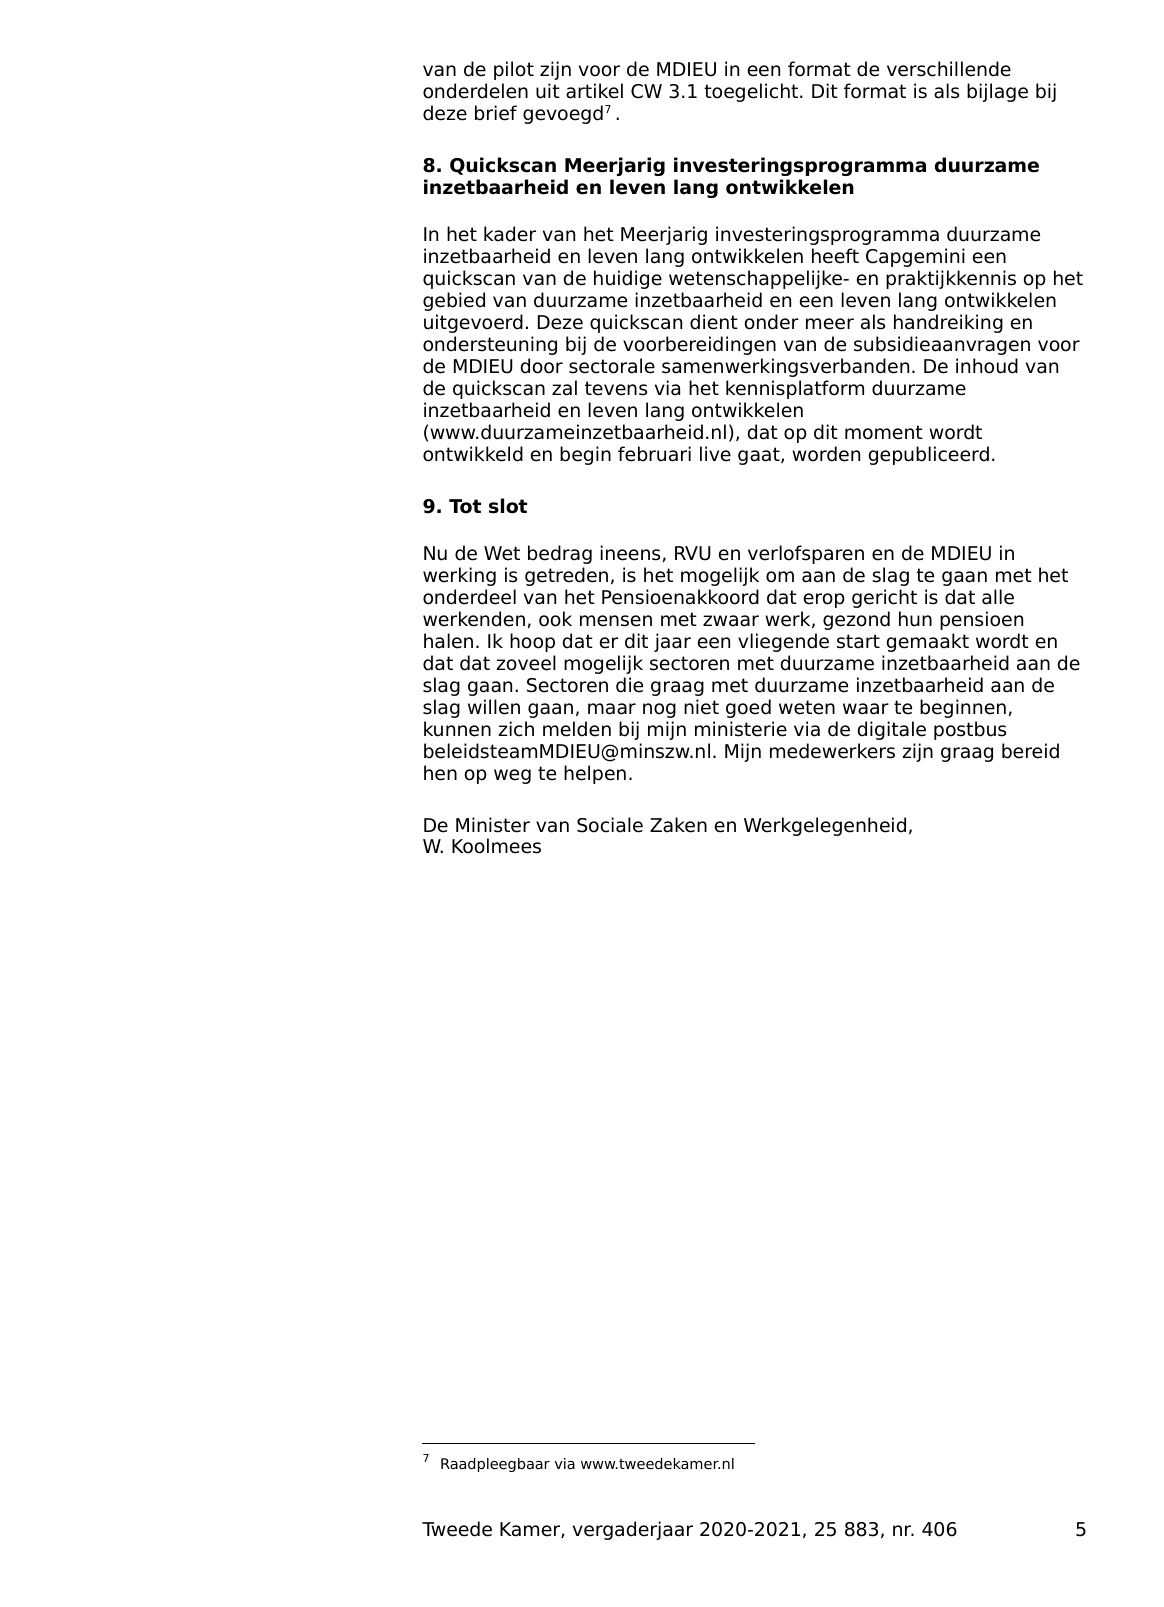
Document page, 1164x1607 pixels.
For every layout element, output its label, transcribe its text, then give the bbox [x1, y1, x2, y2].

text van de pilot zijn voor de MDIEU in een format de verschillende onderdelen uit artikel CW 3.1 toegelicht. Dit format is als bijlage bij deze brief gevoegd. [422, 59, 1087, 125]
text Raadpleegbaar via www.tweedekamer.nl [422, 1452, 1087, 1474]
text In het kader van het Meerjarig investeringsprogramma duurzame inzetbaarheid en leven lang ontwikkelen heeft Capgemini een quickscan van de huidige wetenschappelijke- en praktijkkennis op het gebied van duurzame inzetbaarheid en een leven lang ontwikkelen uitgevoerd. Deze quickscan dient onder meer als handreiking en ondersteuning bij de voorbereidingen van de subsidieaanvragen voor de MDIEU door sectorale samenwerkingsverbanden. De inhoud van de quickscan zal tevens via het kennisplatform duurzame inzetbaarheid en leven lang ontwikkelen (www.duurzameinzetbaarheid.nl), dat op dit moment wordt ontwikkeld en begin februari live gaat, worden gepubliceerd. [422, 224, 1087, 466]
text De Minister van Sociale Zaken en Werkgelegenheid, W. Koolmees [422, 814, 1087, 858]
subtitle 8. Quickscan Meerjarig investeringsprogramma duurzame inzetbaarheid en leven lang ontwikkelen [422, 155, 1087, 199]
subtitle 9. Tot slot [422, 496, 1087, 518]
text Nu de Wet bedrag ineens, RVU en verlofsparen en de MDIEU in werking is getreden, is het mogelijk om aan de slag te gaan met het onderdeel van het Pensioenakkoord dat erop gericht is dat alle werkenden, ook mensen met zwaar werk, gezond hun pensioen halen. Ik hoop dat er dit jaar een vliegende start gemaakt wordt en dat dat zoveel mogelijk sectoren met duurzame inzetbaarheid aan de slag gaan. Sectoren die graag met duurzame inzetbaarheid aan de slag willen gaan, maar nog niet goed weten waar te beginnen, kunnen zich melden bij mijn ministerie via de digitale postbus beleidsteamMDIEU@minszw.nl. Mijn medewerkers zijn graag bereid hen op weg te helpen. [422, 543, 1087, 784]
